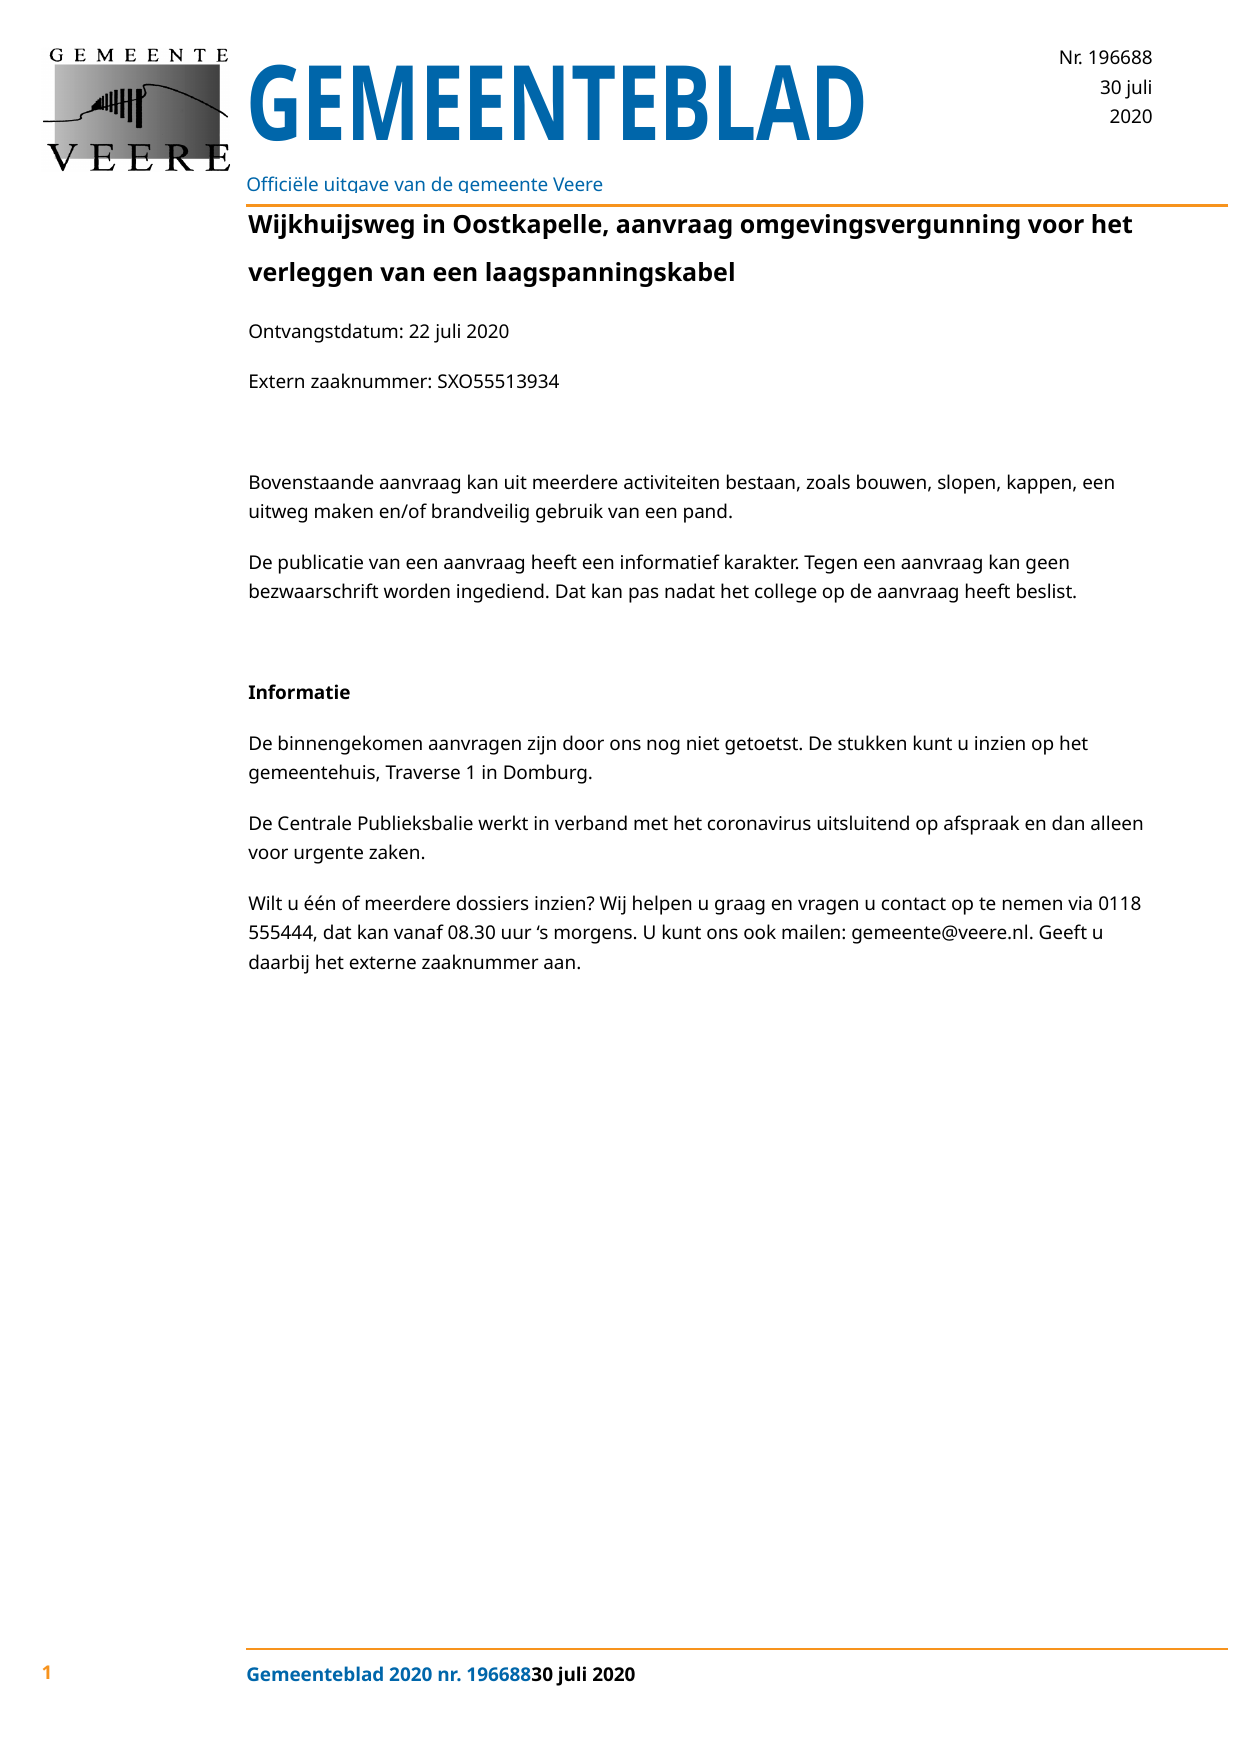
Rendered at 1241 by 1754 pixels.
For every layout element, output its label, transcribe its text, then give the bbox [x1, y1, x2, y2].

text Informatie [248, 679, 1152, 705]
picture [41, 47, 231, 172]
text Wilt u één of meerdere dossiers inzien? Wij helpen u graag en vragen u contact op te nemen via 0118 555444, dat kan vanaf 08.30 uur ‘s morgens. U kunt ons ook mailen: gemeente@veere.nl. Geeft u daarbij het externe zaaknummer aan. [248, 890, 1152, 975]
text Wijkhuijsweg in Oostkapelle, aanvraag omgevingsvergunning voor het verleggen van een laagspanningskabel [248, 207, 1152, 288]
text Extern zaaknummer: SXO55513934 [248, 368, 1152, 394]
text De Centrale Publieksbalie werkt in verband met het coronavirus uitsluitend op afspraak en dan alleen voor urgente zaken. [248, 810, 1152, 865]
text De binnengekomen aanvragen zijn door ons nog niet getoetst. De stukken kunt u inzien op het gemeentehuis, Traverse 1 in Domburg. [248, 730, 1152, 785]
text Bovenstaande aanvraag kan uit meerdere activiteiten bestaan, zoals bouwen, slopen, kappen, een uitweg maken en/of brandveilig gebruik van een pand. [248, 469, 1152, 524]
text De publicatie van een aanvraag heeft een informatief karakter. Tegen een aanvraag kan geen bezwaarschrift worden ingediend. Dat kan pas nadat het college op de aanvraag heeft beslist. [248, 549, 1152, 604]
text Ontvangstdatum: 22 juli 2020 [248, 318, 1152, 344]
